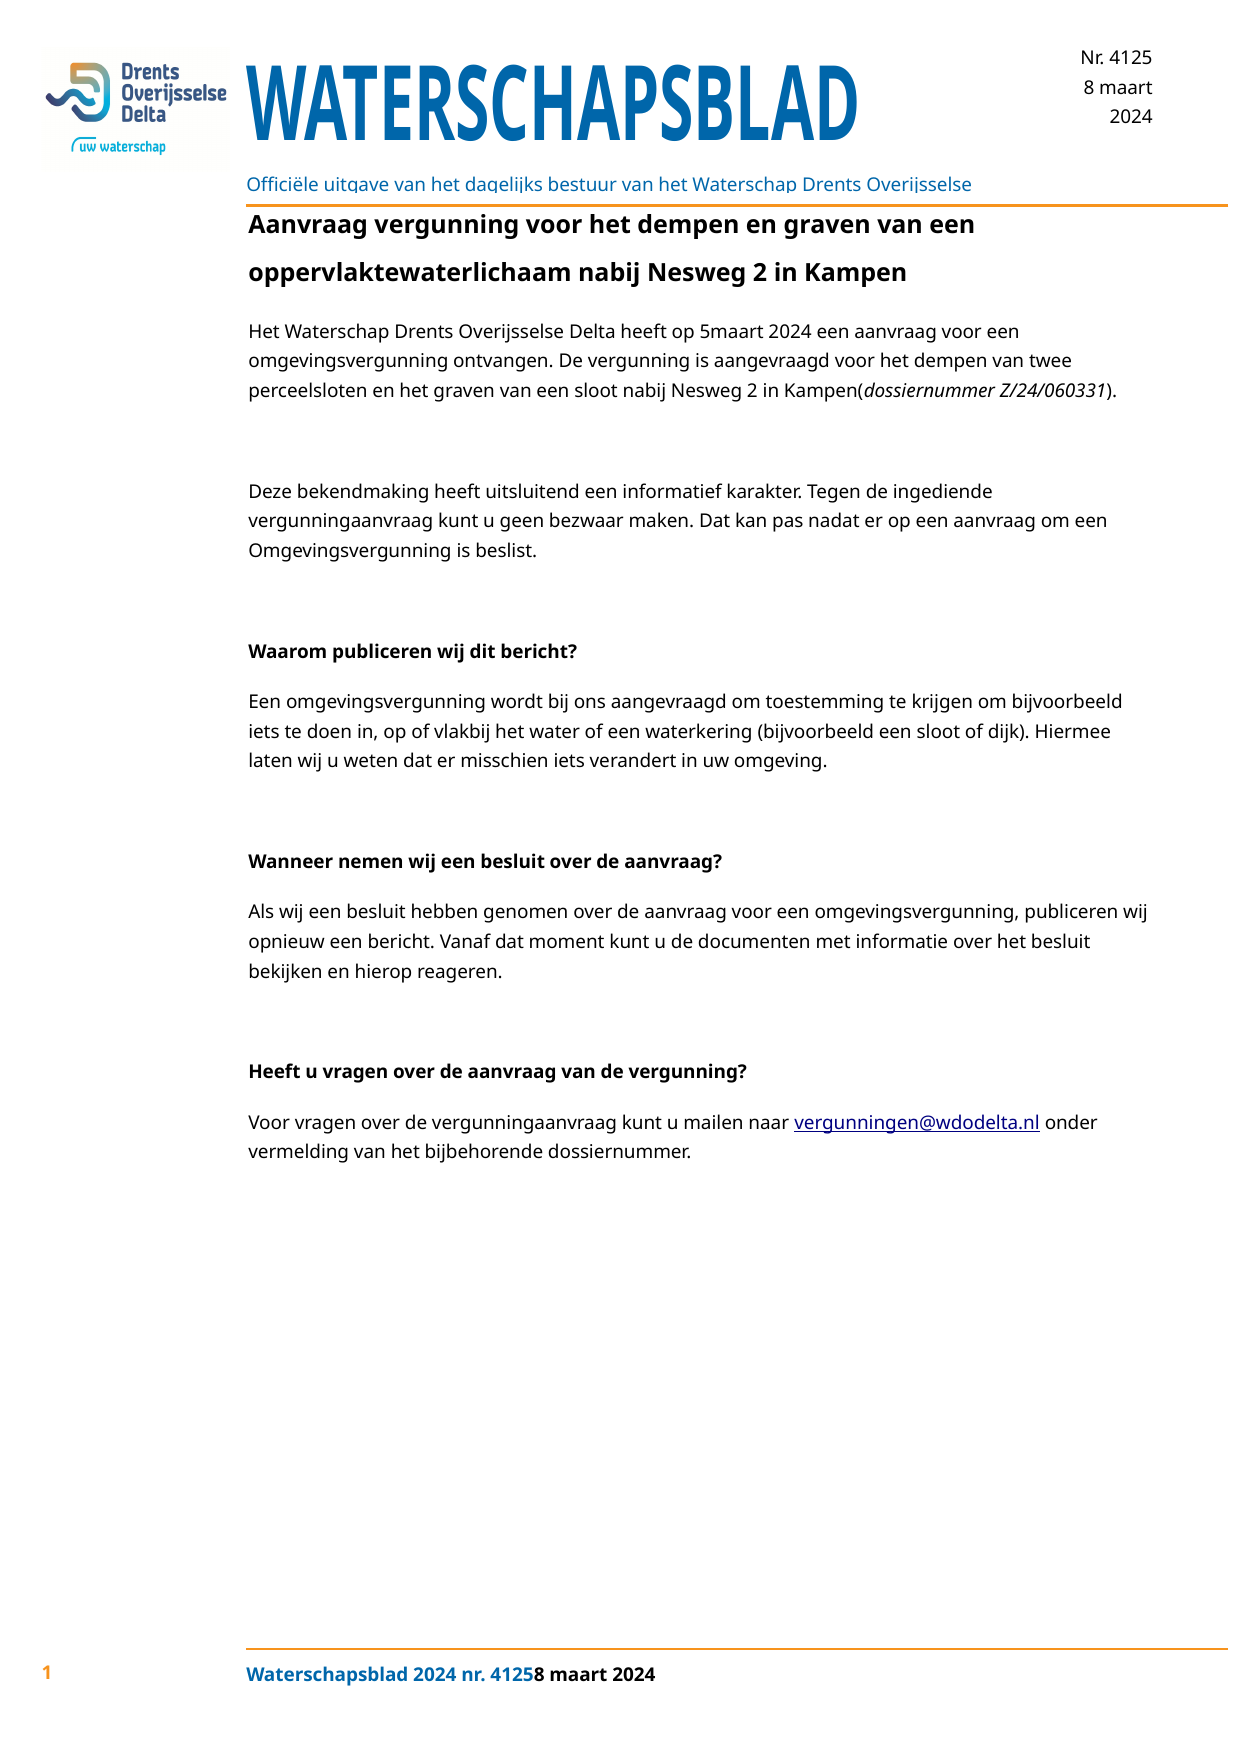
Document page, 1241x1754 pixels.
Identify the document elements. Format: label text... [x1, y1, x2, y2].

text Het Waterschap Drents Overijsselse Delta heeft op 5maart 2024 een aanvraag voor een omgevingsvergunning ontvangen. De vergunning is aangevraagd voor het dempen van twee perceelsloten en het graven van een sloot nabij Nesweg 2 in Kampen(dossiernummer Z/24/060331). [248, 318, 1152, 403]
text Als wij een besluit hebben genomen over de aanvraag voor een omgevingsvergunning, publiceren wij opnieuw een bericht. Vanaf dat moment kunt u de documenten met informatie over het besluit bekijken en hierop reageren. [248, 899, 1152, 984]
text Voor vragen over de vergunningaanvraag kunt u mailen naar vergunningen@wdodelta.nl onder vermelding van het bijbehorende dossiernummer. [248, 1109, 1152, 1164]
text Heeft u vragen over de aanvraag van de vergunning? [248, 1059, 1152, 1084]
text Een omgevingsvergunning wordt bij ons aangevraagd om toestemming te krijgen om bijvoorbeeld iets te doen in, op of vlakbij het water of een waterkering (bijvoorbeeld een sloot of dijk). Hiermee laten wij u weten dat er misschien iets verandert in uw omgeving. [248, 688, 1152, 773]
text Waarom publiceren wij dit bericht? [248, 638, 1152, 664]
text Aanvraag vergunning voor het dempen en graven van een oppervlaktewaterlichaam nabij Nesweg 2 in Kampen [248, 207, 1152, 288]
text Deze bekendmaking heeft uitsluitend een informatief karakter. Tegen de ingediende vergunningaanvraag kunt u geen bezwaar maken. Dat kan pas nadat er op een aanvraag om een Omgevingsvergunning is beslist. [248, 478, 1152, 563]
text Wanneer nemen wij een besluit over de aanvraag? [248, 848, 1152, 874]
picture [41, 47, 231, 172]
